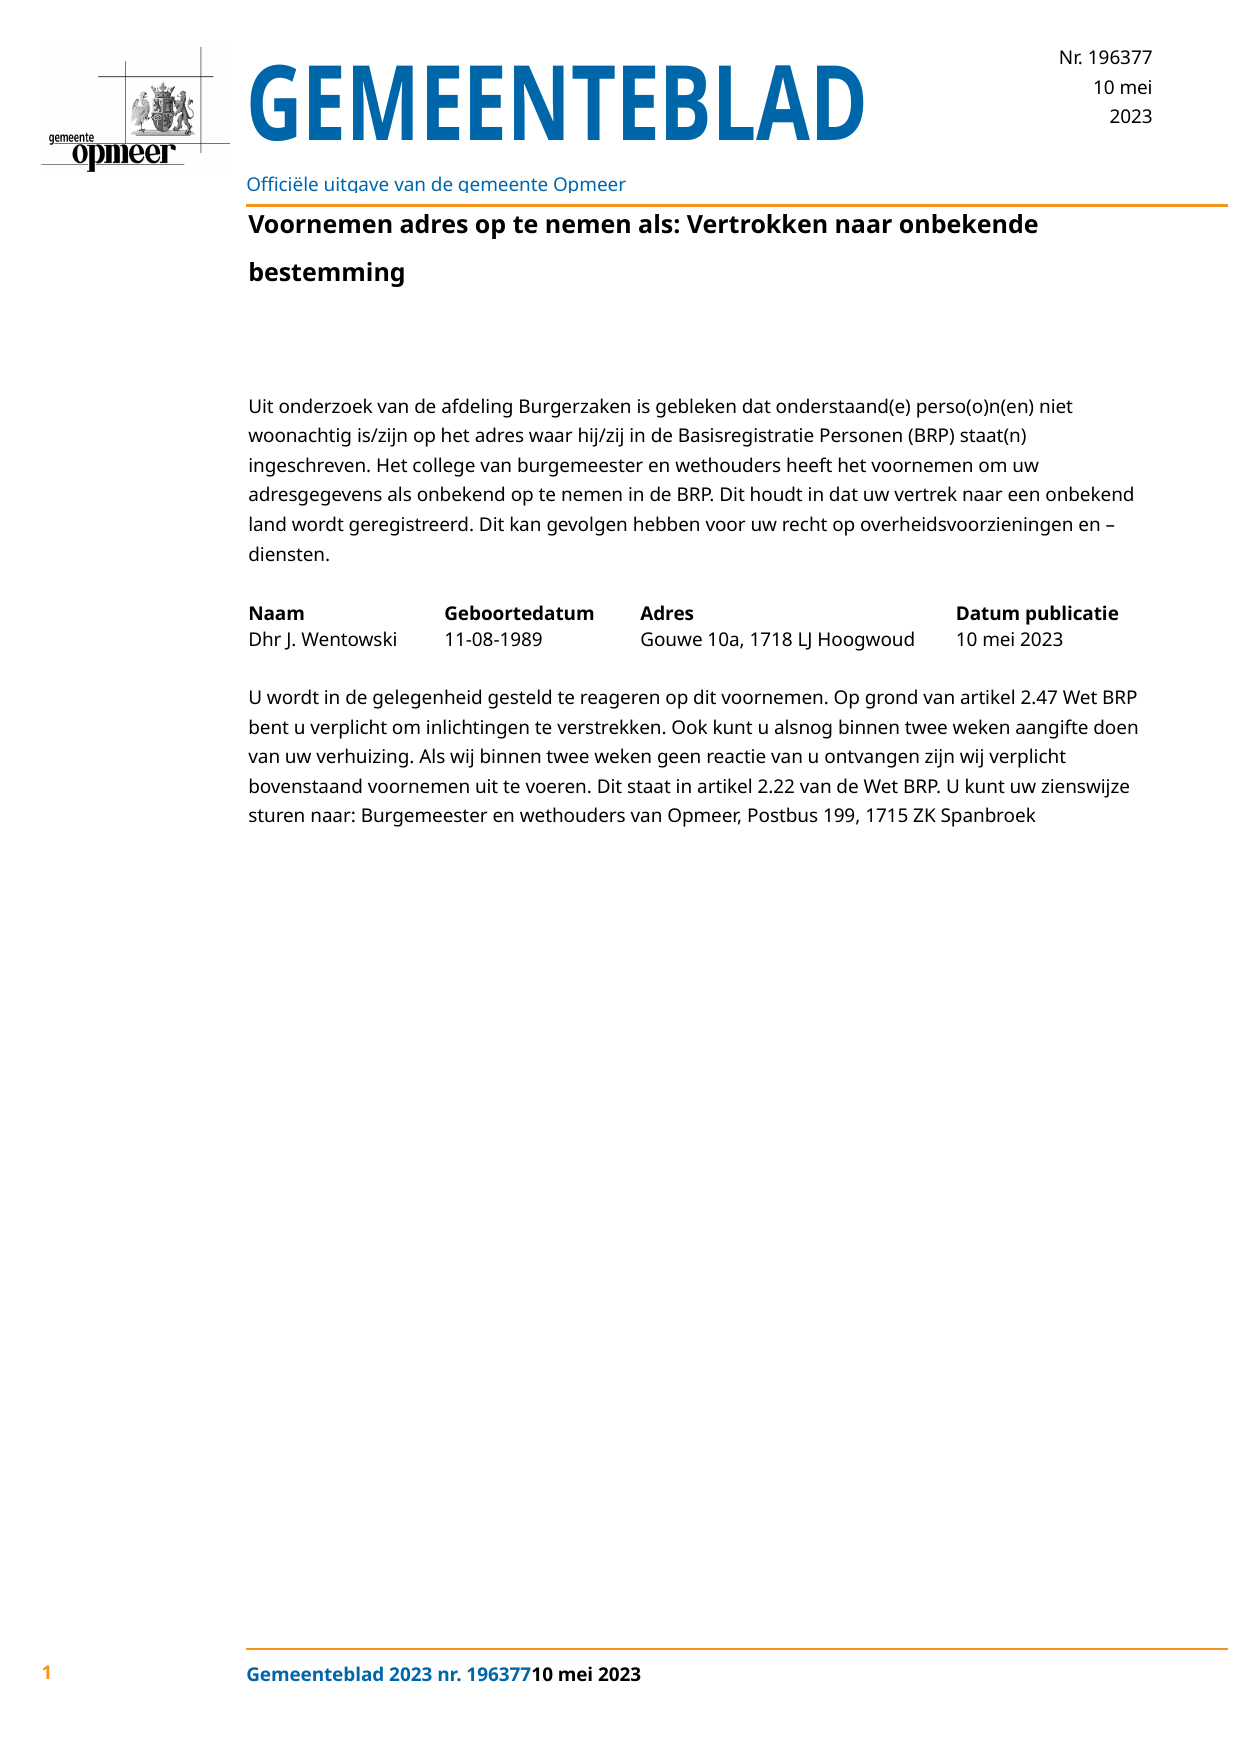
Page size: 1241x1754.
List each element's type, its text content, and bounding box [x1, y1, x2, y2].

text Uit onderzoek van de afdeling Burgerzaken is gebleken dat onderstaand(e) perso(o)n(en) niet woonachtig is/zijn op het adres waar hij/zij in de Basisregistratie Personen (BRP) staat(n) ingeschreven. Het college van burgemeester en wethouders heeft het voornemen om uw adresgegevens als onbekend op te nemen in de BRP. Dit houdt in dat uw vertrek naar een onbekend land wordt geregistreerd. Dit kan gevolgen hebben voor uw recht op overheidsvoorzieningen en –diensten. [248, 393, 1152, 567]
table_header Geboortedatum [444, 600, 640, 626]
table_header Adres [640, 600, 956, 626]
table_cell 11-08-1989 [444, 626, 640, 652]
table_cell Dhr J. Wentowski [248, 626, 444, 652]
table_header Datum publicatie [956, 600, 1152, 626]
table_cell 10 mei 2023 [956, 626, 1152, 652]
text U wordt in de gelegenheid gesteld te reageren op dit voornemen. Op grond van artikel 2.47 Wet BRP bent u verplicht om inlichtingen te verstrekken. Ook kunt u alsnog binnen twee weken aangifte doen van uw verhuizing. Als wij binnen twee weken geen reactie van u ontvangen zijn wij verplicht bovenstaand voornemen uit te voeren. Dit staat in artikel 2.22 van de Wet BRP. U kunt uw zienswijze sturen naar: Burgemeester en wethouders van Opmeer, Postbus 199, 1715 ZK Spanbroek [248, 684, 1152, 828]
table_cell Gouwe 10a, 1718 LJ Hoogwoud [640, 626, 956, 652]
text Voornemen adres op te nemen als: Vertrokken naar onbekende bestemming [248, 207, 1152, 288]
picture [41, 47, 231, 172]
table_header Naam [248, 600, 444, 626]
